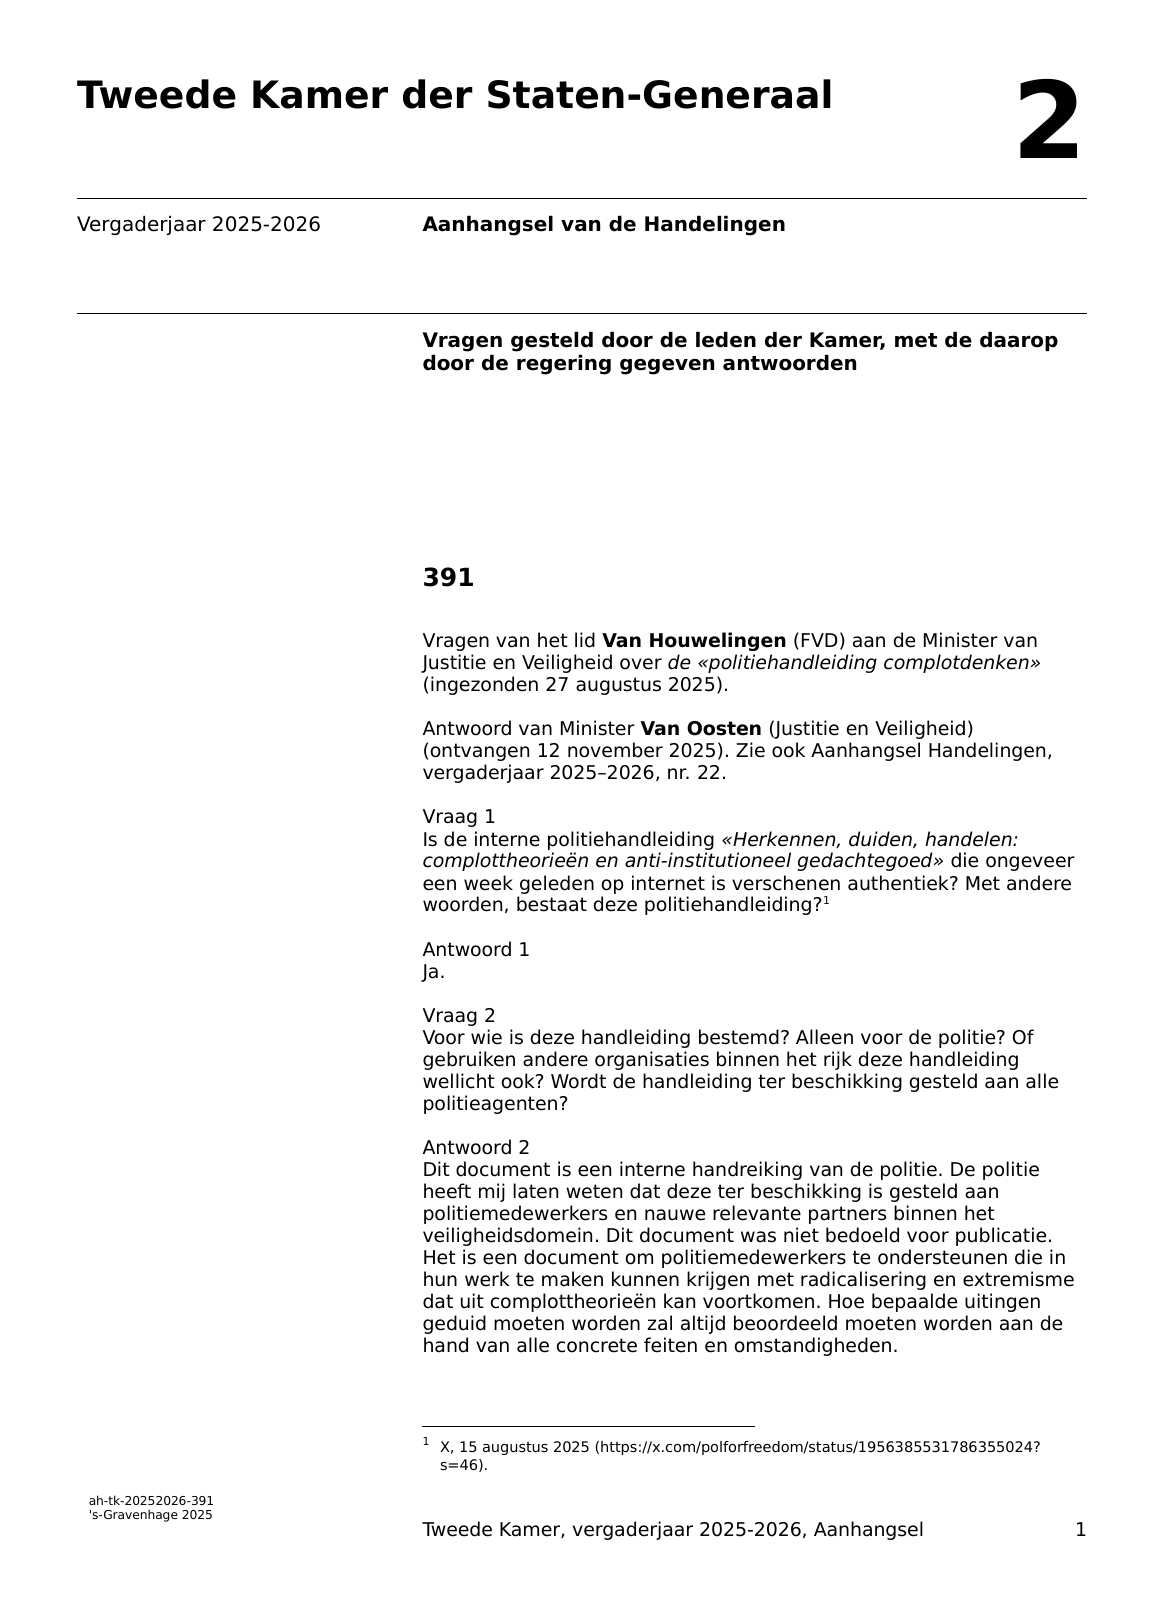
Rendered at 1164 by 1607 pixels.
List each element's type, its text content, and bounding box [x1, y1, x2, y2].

text Voor wie is deze handleiding bestemd? Alleen voor de politie? Of gebruiken andere organisaties binnen het rijk deze handleiding wellicht ook? Wordt de handleiding ter beschikking gesteld aan alle politieagenten? [422, 1027, 1087, 1114]
text ah-tk-20252026-391 [88, 1494, 323, 1508]
table_cell Vergaderjaar 2025-2026 [77, 199, 422, 313]
text Vraag 2 [422, 1005, 1087, 1027]
table_header Tweede Kamer der Staten-Generaal [77, 59, 886, 198]
text Vragen van het lid Van Houwelingen (FVD) aan de Minister van Justitie en Veiligheid over de «politiehandleiding complotdenken» (ingezonden 27 augustus 2025). [422, 630, 1087, 696]
table_cell Vragen gesteld door de leden der Kamer, met de daarop door de regering gegeven antwoorden [422, 314, 1087, 375]
text 's-Gravenhage 2025 [88, 1508, 323, 1522]
table_cell [77, 314, 422, 375]
table_cell Aanhangsel van de Handelingen [422, 199, 1087, 313]
text Is de interne politiehandleiding «Herkennen, duiden, handelen: complottheorieën en anti-institutioneel gedachtegoed» die ongeveer een week geleden op internet is verschenen authentiek? Met andere woorden, bestaat deze politiehandleiding? [422, 828, 1087, 916]
text Dit document is een interne handreiking van de politie. De politie heeft mij laten weten dat deze ter beschikking is gesteld aan politiemedewerkers en nauwe relevante partners binnen het veiligheidsdomein. Dit document was niet bedoeld voor publicatie. Het is een document om politiemedewerkers te ondersteunen die in hun werk te maken kunnen krijgen met radicalisering en extremisme dat uit complottheorieën kan voortkomen. Hoe bepaalde uitingen geduid moeten worden zal altijd beoordeeld moeten worden aan de hand van alle concrete feiten en omstandigheden. [422, 1159, 1087, 1357]
text Antwoord 2 [422, 1137, 1087, 1159]
text Antwoord van Minister Van Oosten (Justitie en Veiligheid) (ontvangen 12 november 2025). Zie ook Aanhangsel Handelingen, vergaderjaar 2025–2026, nr. 22. [422, 718, 1087, 784]
text Antwoord 1 [422, 938, 1087, 961]
text Ja. [422, 961, 1087, 982]
text Vraag 1 [422, 806, 1087, 828]
text 391 [422, 563, 1087, 592]
table_header 2 [886, 59, 1087, 198]
text X, 15 augustus 2025 (https://x.com/polforfreedom/status/1956385531786355024?s=46). [422, 1435, 1087, 1474]
